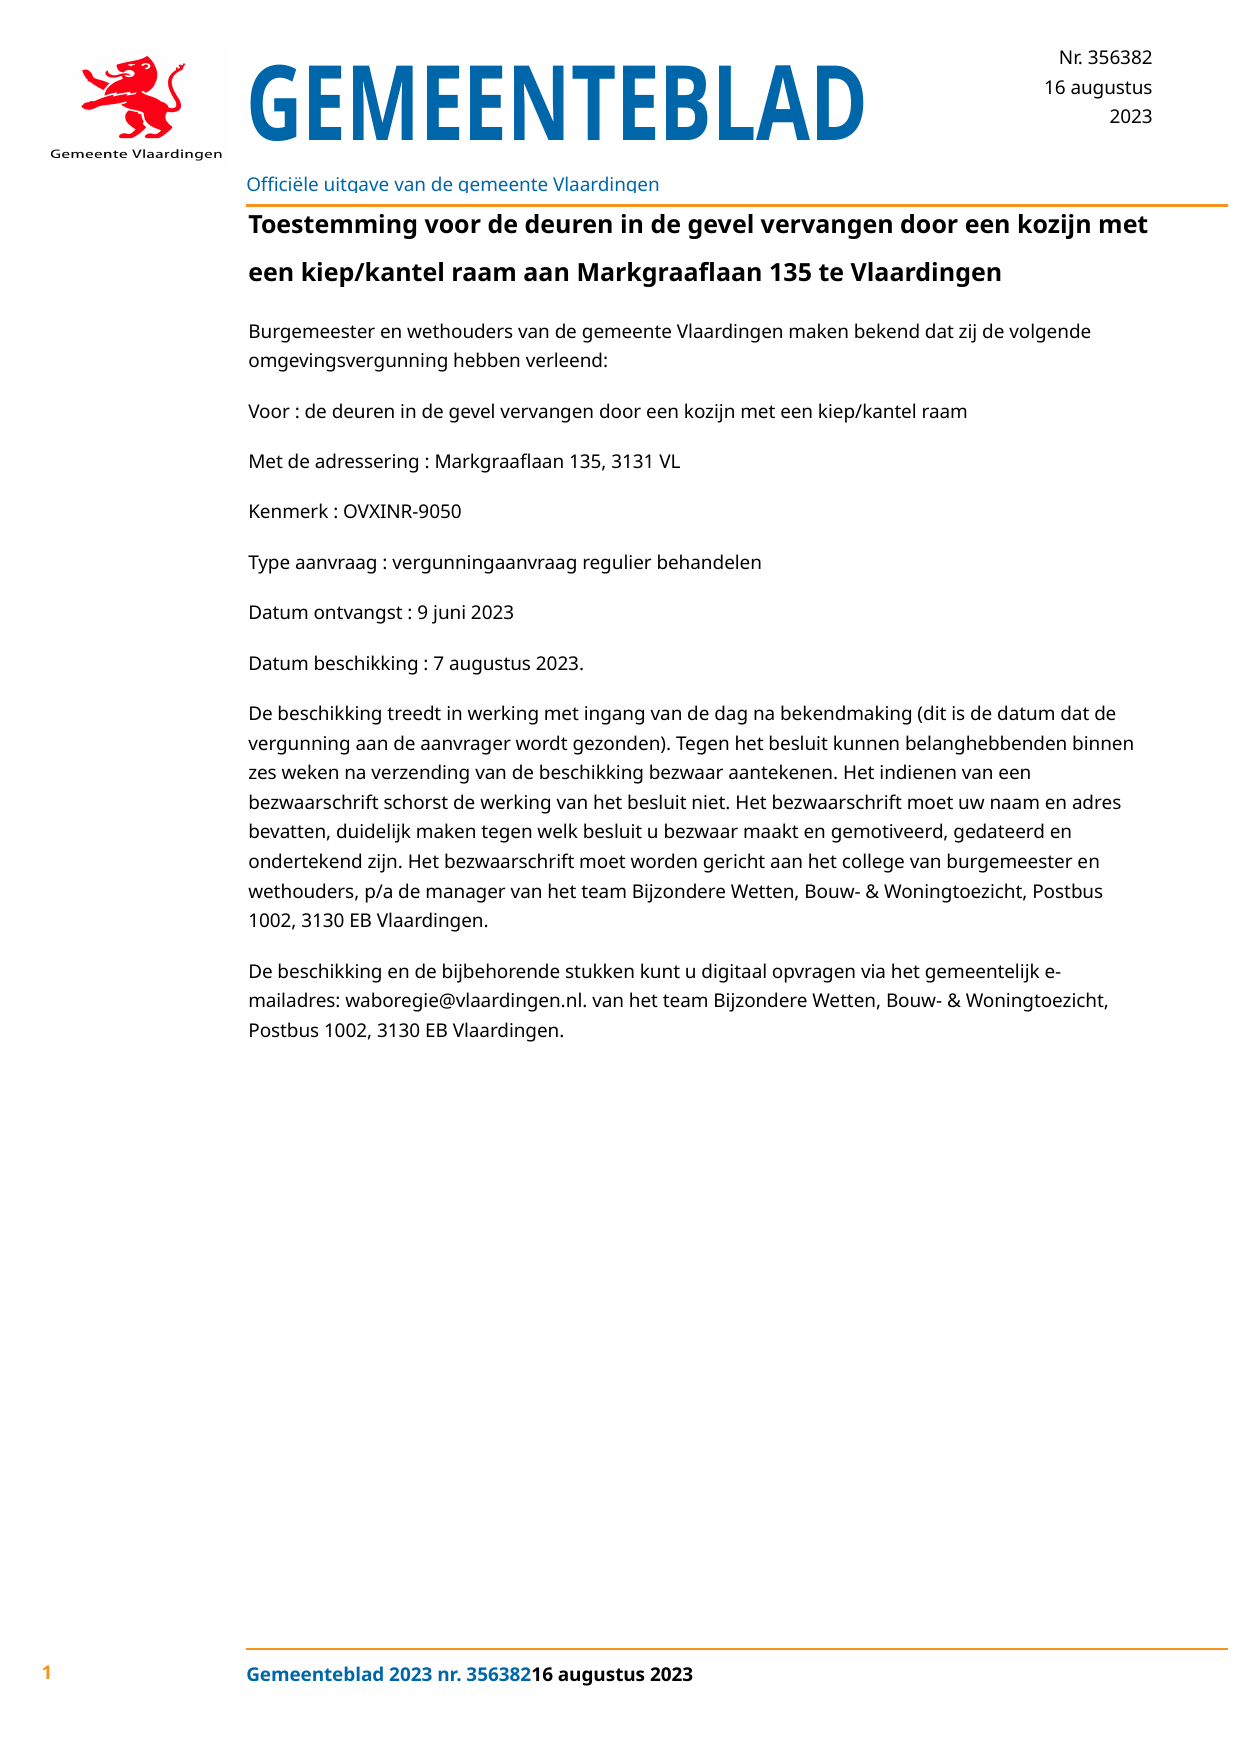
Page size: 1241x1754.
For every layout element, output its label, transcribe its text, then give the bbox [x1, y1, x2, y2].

text Burgemeester en wethouders van de gemeente Vlaardingen maken bekend dat zij de volgende omgevingsvergunning hebben verleend: [248, 318, 1152, 373]
text Datum beschikking : 7 augustus 2023. [248, 650, 1152, 676]
text Kenmerk : OVXINR-9050 [248, 499, 1152, 524]
text De beschikking en de bijbehorende stukken kunt u digitaal opvragen via het gemeentelijk e-mailadres: waboregie@vlaardingen.nl. van het team Bijzondere Wetten, Bouw- & Woningtoezicht, Postbus 1002, 3130 EB Vlaardingen. [248, 958, 1152, 1043]
text Voor : de deuren in de gevel vervangen door een kozijn met een kiep/kantel raam [248, 398, 1152, 424]
text Toestemming voor de deuren in de gevel vervangen door een kozijn met een kiep/kantel raam aan Markgraaflaan 135 te Vlaardingen [248, 207, 1152, 288]
text Type aanvraag : vergunningaanvraag regulier behandelen [248, 549, 1152, 575]
picture [41, 47, 231, 172]
text Datum ontvangst : 9 juni 2023 [248, 599, 1152, 625]
text De beschikking treedt in werking met ingang van de dag na bekendmaking (dit is de datum dat de vergunning aan de aanvrager wordt gezonden). Tegen het besluit kunnen belanghebbenden binnen zes weken na verzending van de beschikking bezwaar aantekenen. Het indienen van een bezwaarschrift schorst de werking van het besluit niet. Het bezwaarschrift moet uw naam en adres bevatten, duidelijk maken tegen welk besluit u bezwaar maakt en gemotiveerd, gedateerd en ondertekend zijn. Het bezwaarschrift moet worden gericht aan het college van burgemeester en wethouders, p/a de manager van het team Bijzondere Wetten, Bouw- & Woningtoezicht, Postbus 1002, 3130 EB Vlaardingen. [248, 700, 1152, 933]
text Met de adressering : Markgraaflaan 135, 3131 VL [248, 448, 1152, 474]
